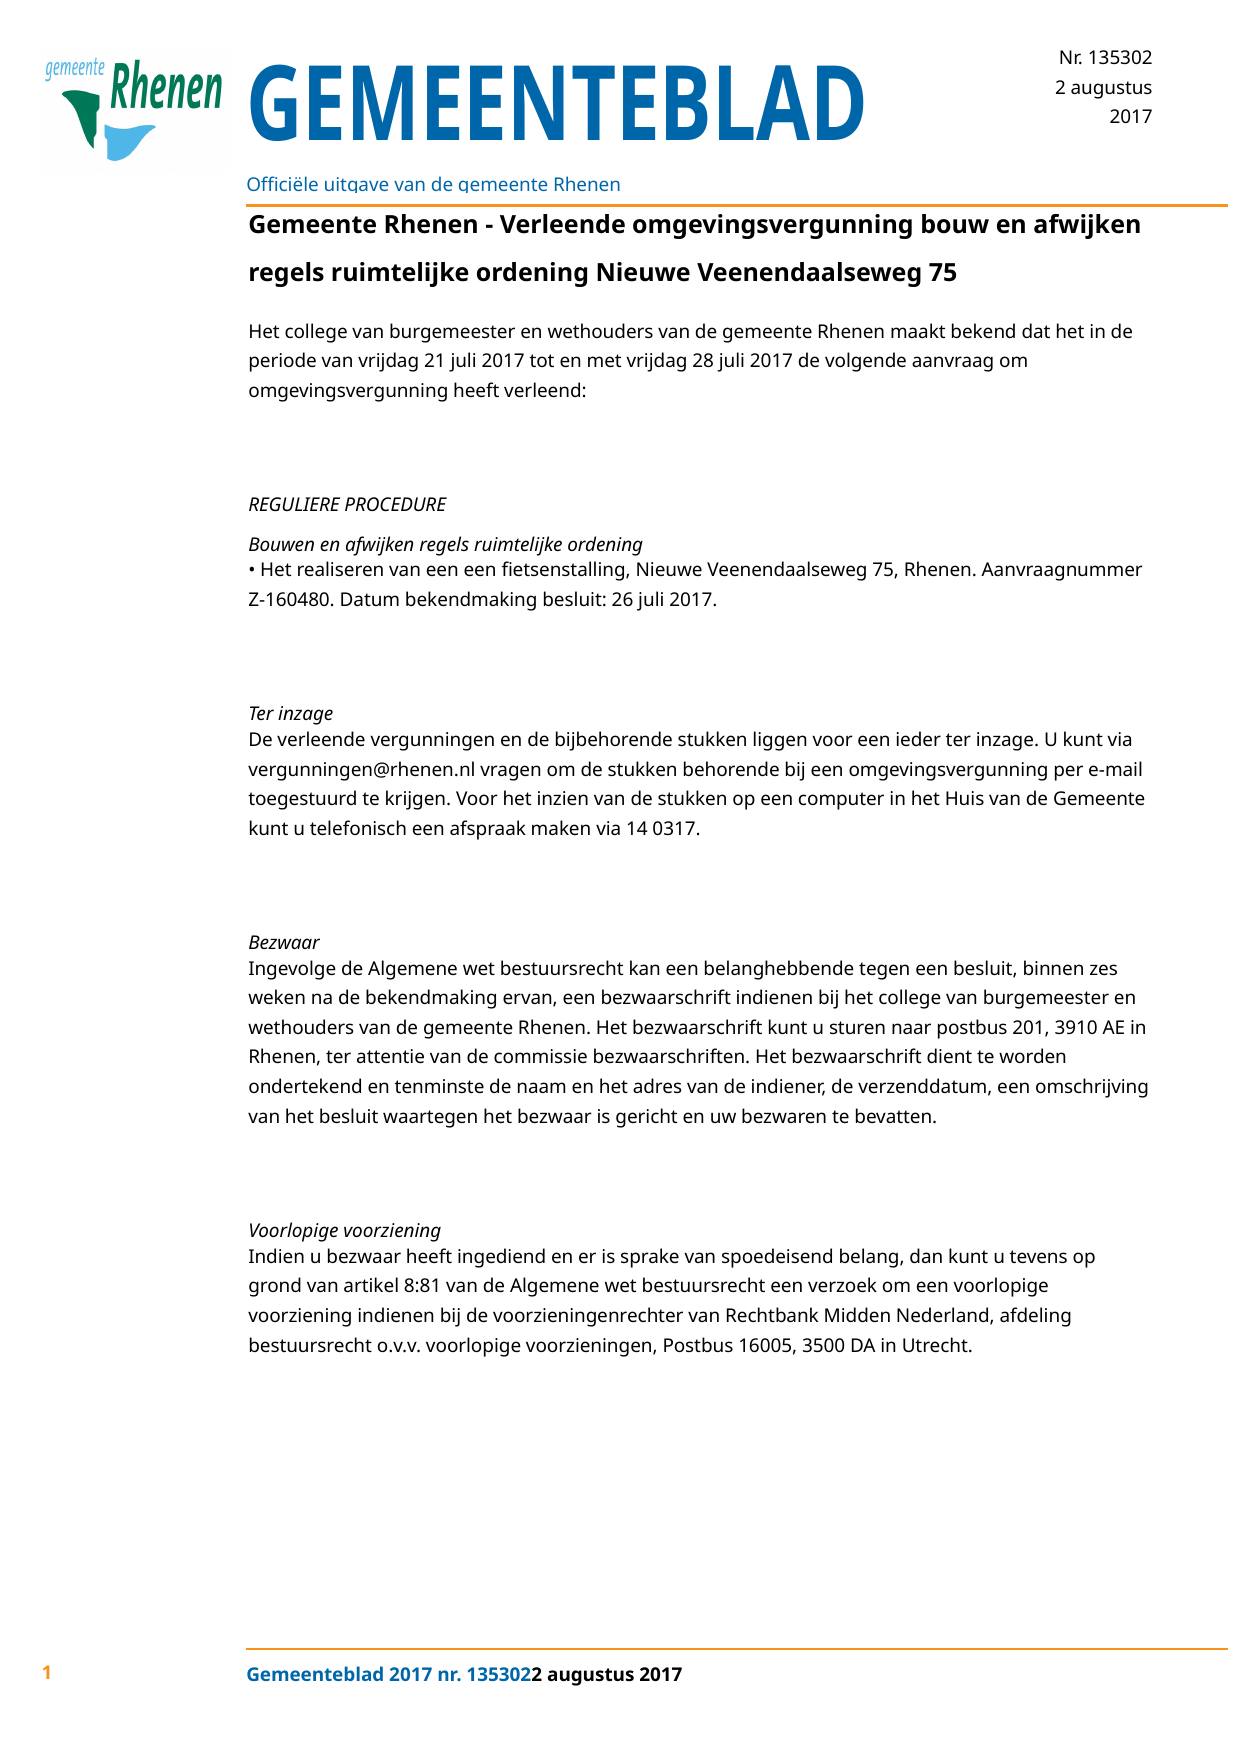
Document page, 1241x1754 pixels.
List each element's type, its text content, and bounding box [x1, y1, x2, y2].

text De verleende vergunningen en de bijbehorende stukken liggen voor een ieder ter inzage. U kunt via vergunningen@rhenen.nl vragen om de stukken behorende bij een omgevingsvergunning per e-mail toegestuurd te krijgen. Voor het inzien van de stukken op een computer in het Huis van de Gemeente kunt u telefonisch een afspraak maken via 14 0317. [248, 726, 1152, 841]
text Bouwen en afwijken regels ruimtelijke ordening [248, 531, 1152, 556]
text REGULIERE PROCEDURE [248, 491, 1152, 517]
text Indien u bezwaar heeft ingediend en er is sprake van spoedeisend belang, dan kunt u tevens op grond van artikel 8:81 van de Algemene wet bestuursrecht een verzoek om een voorlopige voorziening indienen bij de voorzieningenrechter van Rechtbank Midden Nederland, afdeling bestuursrecht o.v.v. voorlopige voorzieningen, Postbus 16005, 3500 DA in Utrecht. [248, 1243, 1152, 1357]
text Ingevolge de Algemene wet bestuursrecht kan een belanghebbende tegen een besluit, binnen zes weken na de bekendmaking ervan, een bezwaarschrift indienen bij het college van burgemeester en wethouders van de gemeente Rhenen. Het bezwaarschrift kunt u sturen naar postbus 201, 3910 AE in Rhenen, ter attentie van de commissie bezwaarschriften. Het bezwaarschrift dient te worden ondertekend en tenminste de naam en het adres van de indiener, de verzenddatum, een omschrijving van het besluit waartegen het bezwaar is gericht en uw bezwaren te bevatten. [248, 955, 1152, 1129]
text Het college van burgemeester en wethouders van de gemeente Rhenen maakt bekend dat het in de periode van vrijdag 21 juli 2017 tot en met vrijdag 28 juli 2017 de volgende aanvraag om omgevingsvergunning heeft verleend: [248, 318, 1152, 403]
text Bezwaar [248, 929, 1152, 955]
text Voorlopige voorziening [248, 1217, 1152, 1243]
text • Het realiseren van een een fietsenstalling, Nieuwe Veenendaalseweg 75, Rhenen. Aanvraagnummer Z-160480. Datum bekendmaking besluit: 26 juli 2017. [248, 556, 1152, 612]
picture [41, 47, 231, 172]
text Ter inzage [248, 700, 1152, 726]
text Gemeente Rhenen - Verleende omgevingsvergunning bouw en afwijken regels ruimtelijke ordening Nieuwe Veenendaalseweg 75 [248, 207, 1152, 288]
